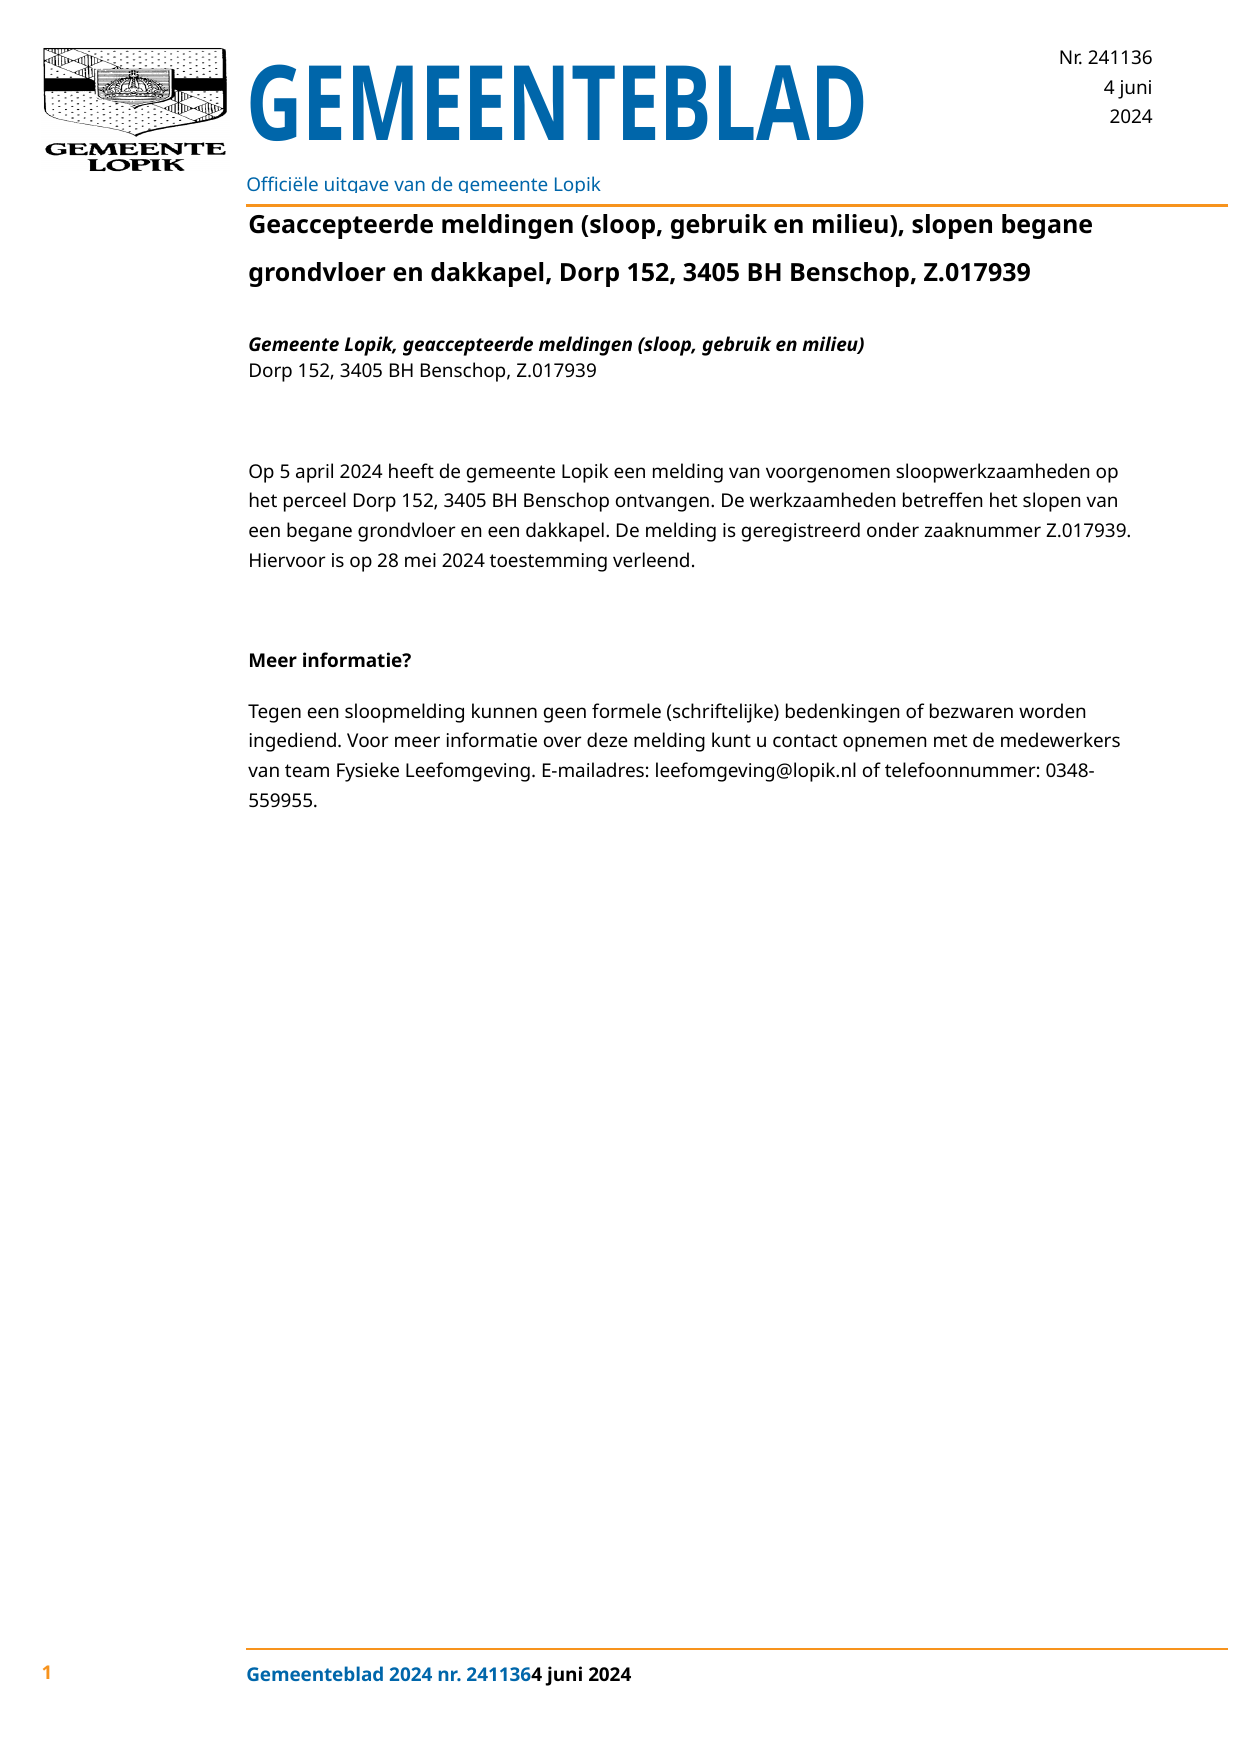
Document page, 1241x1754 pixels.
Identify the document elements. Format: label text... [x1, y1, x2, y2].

picture [41, 47, 231, 172]
text Geaccepteerde meldingen (sloop, gebruik en milieu), slopen begane grondvloer en dakkapel, Dorp 152, 3405 BH Benschop, Z.017939 [248, 207, 1152, 288]
text Op 5 april 2024 heeft de gemeente Lopik een melding van voorgenomen sloopwerkzaamheden op het perceel Dorp 152, 3405 BH Benschop ontvangen. De werkzaamheden betreffen het slopen van een begane grondvloer en een dakkapel. De melding is geregistreerd onder zaaknummer Z.017939. Hiervoor is op 28 mei 2024 toestemming verleend. [248, 458, 1152, 572]
text Meer informatie? [248, 648, 1152, 673]
text Dorp 152, 3405 BH Benschop, Z.017939 [248, 357, 1152, 383]
text Tegen een sloopmelding kunnen geen formele (schriftelijke) bedenkingen of bezwaren worden ingediend. Voor meer informatie over deze melding kunt u contact opnemen met de medewerkers van team Fysieke Leefomgeving. E-mailadres: leefomgeving@lopik.nl of telefoonnummer: 0348-559955. [248, 698, 1152, 812]
text Gemeente Lopik, geaccepteerde meldingen (sloop, gebruik en milieu) [248, 331, 1152, 357]
